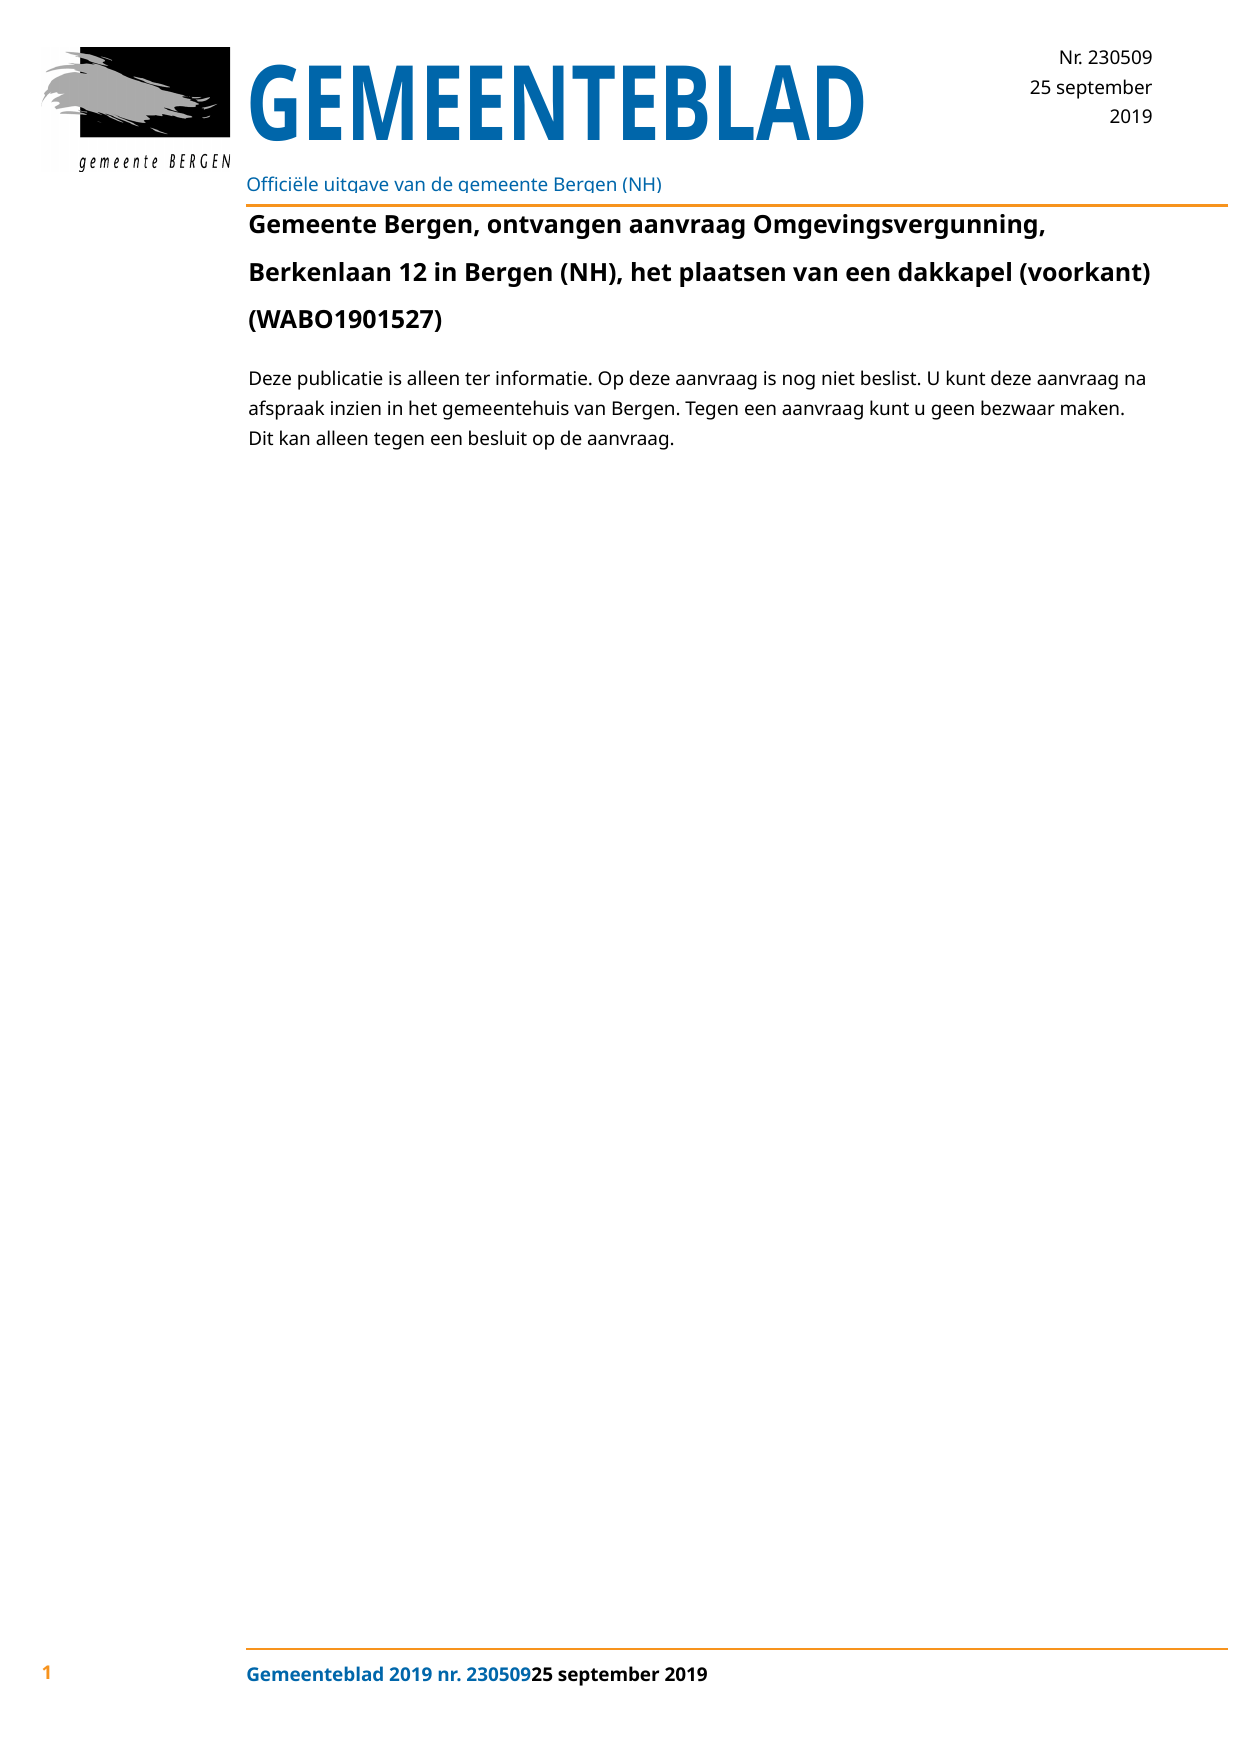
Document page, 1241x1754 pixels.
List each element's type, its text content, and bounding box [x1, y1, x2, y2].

picture [41, 47, 231, 172]
text Deze publicatie is alleen ter informatie. Op deze aanvraag is nog niet beslist. U kunt deze aanvraag na afspraak inzien in het gemeentehuis van Bergen. Tegen een aanvraag kunt u geen bezwaar maken. Dit kan alleen tegen een besluit op de aanvraag. [248, 366, 1152, 450]
text Gemeente Bergen, ontvangen aanvraag Omgevingsvergunning, Berkenlaan 12 in Bergen (NH), het plaatsen van een dakkapel (voorkant) (WABO1901527) [248, 207, 1152, 336]
